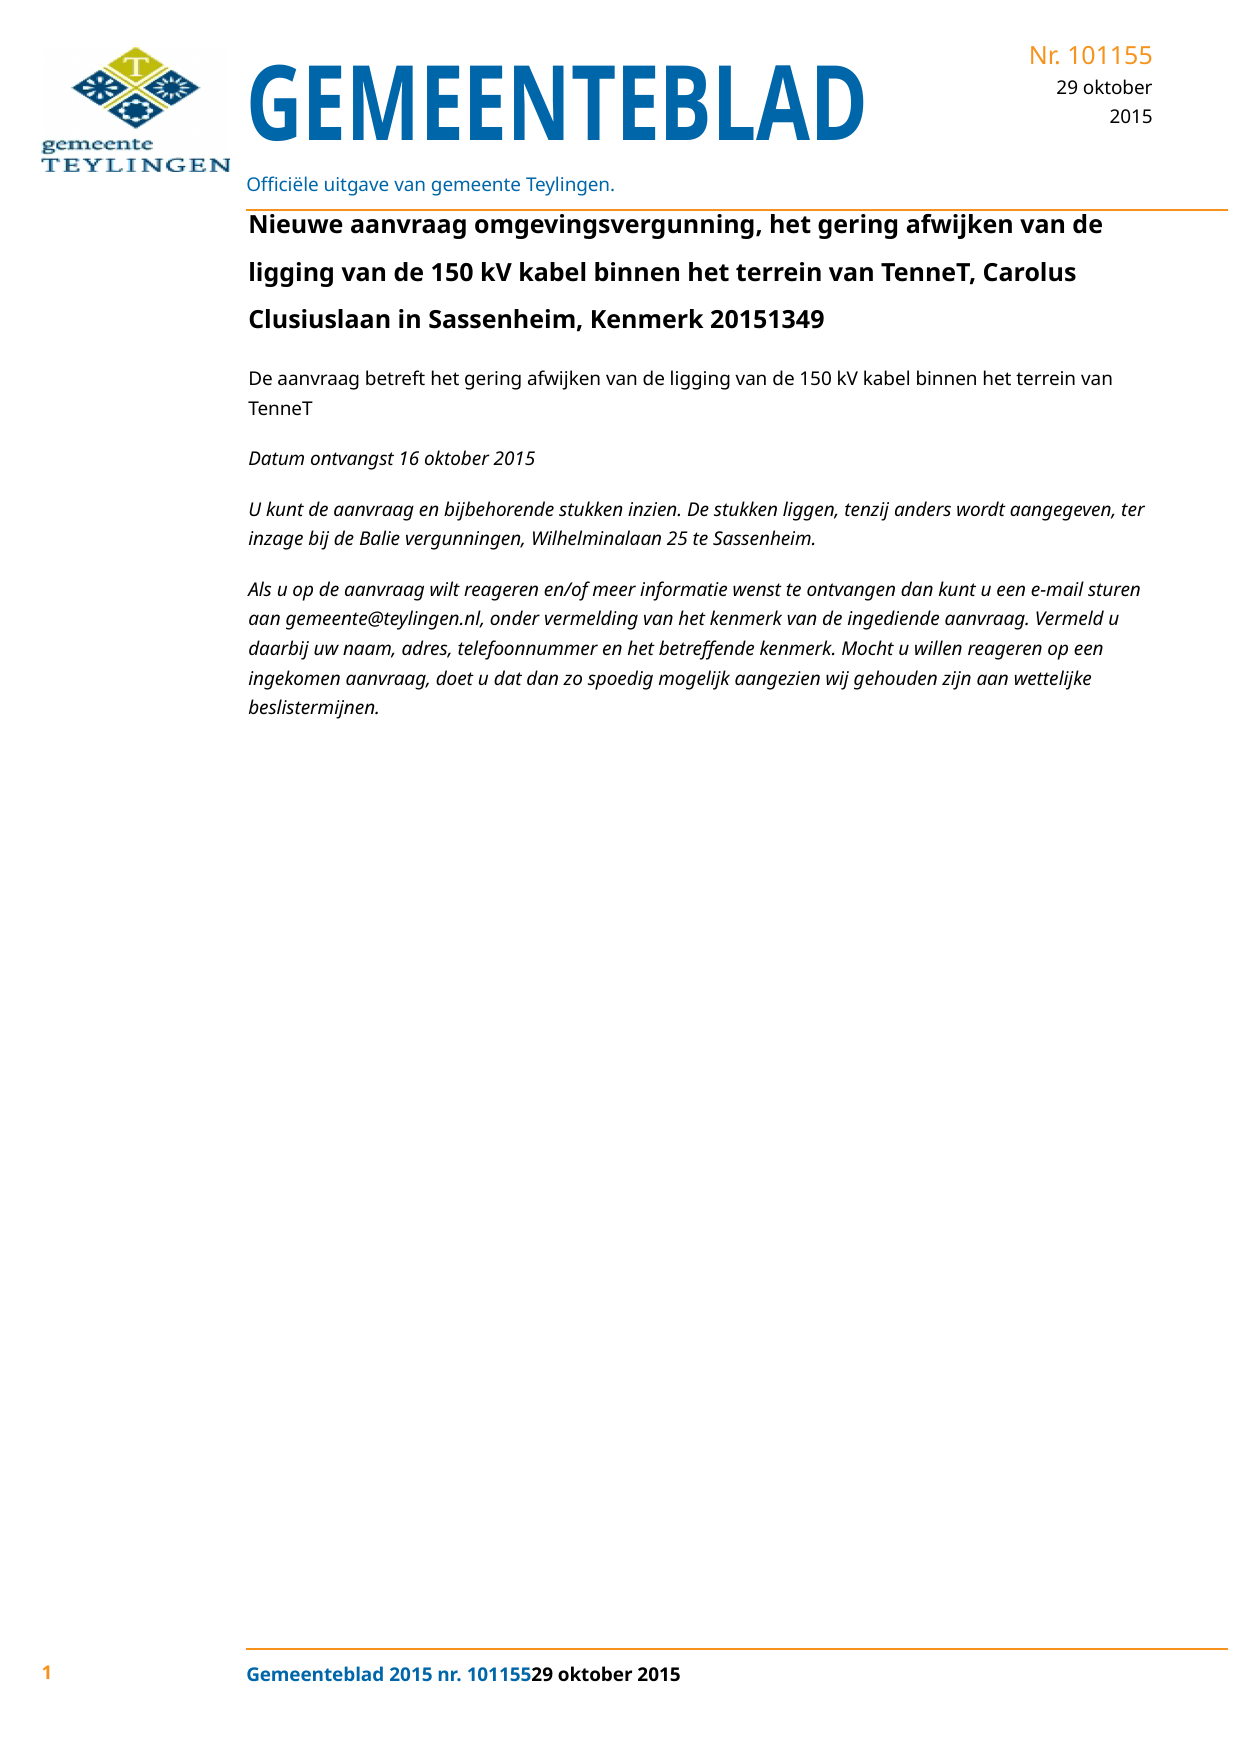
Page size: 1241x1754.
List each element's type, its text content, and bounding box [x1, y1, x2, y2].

text De aanvraag betreft het gering afwijken van de ligging van de 150 kV kabel binnen het terrein van TenneT [248, 366, 1152, 421]
text Nieuwe aanvraag omgevingsvergunning, het gering afwijken van de ligging van de 150 kV kabel binnen het terrein van TenneT, Carolus Clusiuslaan in Sassenheim, Kenmerk 20151349 [248, 211, 1152, 336]
picture [41, 47, 231, 172]
text U kunt de aanvraag en bijbehorende stukken inzien. De stukken liggen, tenzij anders wordt aangegeven, ter inzage bij de Balie vergunningen, Wilhelminalaan 25 te Sassenheim. [248, 496, 1152, 551]
text Datum ontvangst 16 oktober 2015 [248, 446, 1152, 471]
text Als u op de aanvraag wilt reageren en/of meer informatie wenst te ontvangen dan kunt u een e-mail sturen aan gemeente@teylingen.nl, onder vermelding van het kenmerk van de ingediende aanvraag. Vermeld u daarbij uw naam, adres, telefoonnummer en het betreffende kenmerk. Mocht u willen reageren op een ingekomen aanvraag, doet u dat dan zo spoedig mogelijk aangezien wij gehouden zijn aan wettelijke beslistermijnen. [248, 576, 1152, 720]
